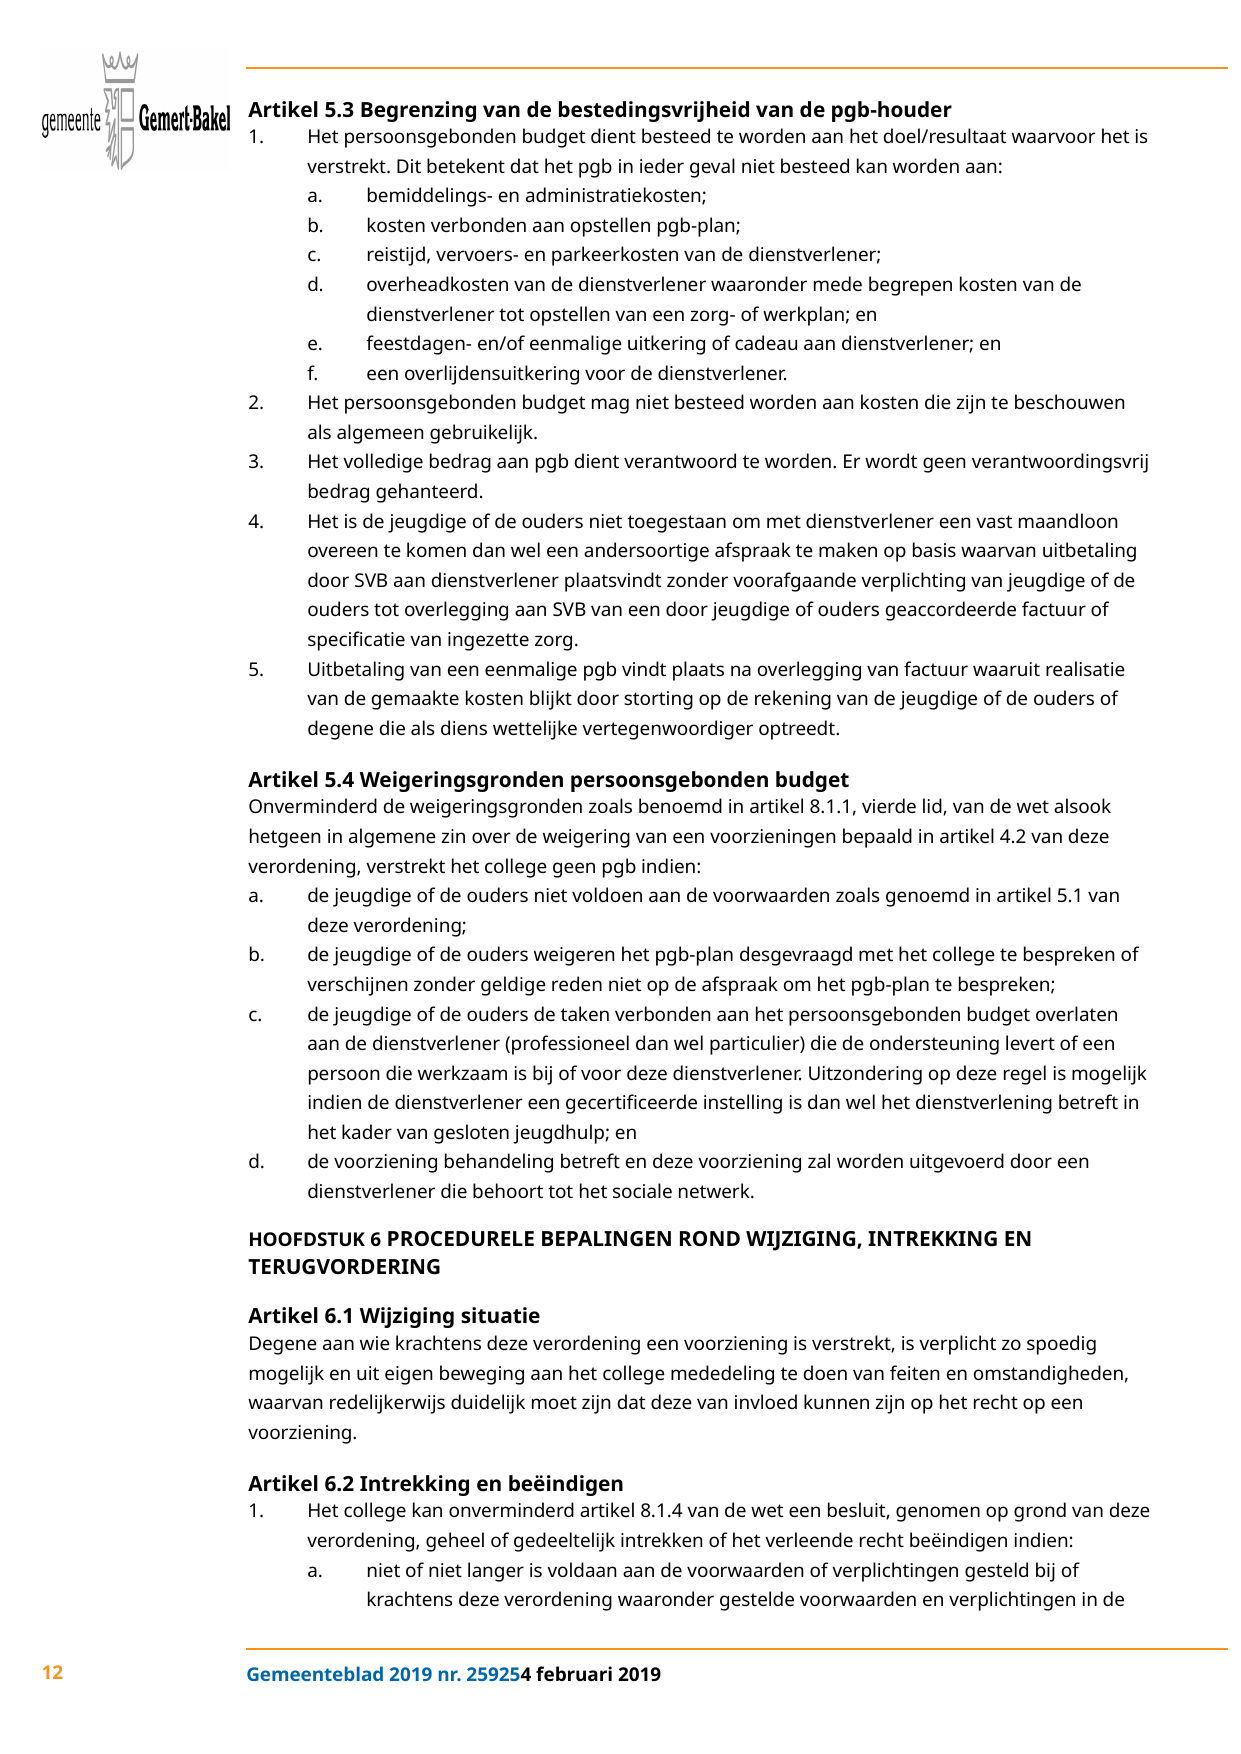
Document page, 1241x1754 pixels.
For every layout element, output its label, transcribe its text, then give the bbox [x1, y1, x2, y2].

list niet of niet langer is voldaan aan de voorwaarden of verplichtingen gesteld bij of krachtens deze verordening waaronder gestelde voorwaarden en verplichtingen in de [307, 1557, 1152, 1612]
list Het college kan onverminderd artikel 8.1.4 van de wet een besluit, genomen op grond van deze verordening, geheel of gedeeltelijk intrekken of het verleende recht beëindigen indien: [248, 1498, 1152, 1553]
list de jeugdige of de ouders de taken verbonden aan het persoonsgebonden budget overlaten aan de dienstverlener (professioneel dan wel particulier) die de ondersteuning levert of een persoon die werkzaam is bij of voor deze dienstverlener. Uitzondering op deze regel is mogelijk indien de dienstverlener een gecertificeerde instelling is dan wel het dienstverlening betreft in het kader van gesloten jeugdhulp; en [248, 1001, 1152, 1145]
text Artikel 5.4 Weigeringsgronden persoonsgebonden budget [248, 765, 1152, 794]
text Artikel 6.1 Wijziging situatie [248, 1302, 1152, 1330]
list overheadkosten van de dienstverlener waaronder mede begrepen kosten van de dienstverlener tot opstellen van een zorg- of werkplan; en [307, 271, 1152, 326]
list reistijd, vervoers- en parkeerkosten van de dienstverlener; [307, 242, 1152, 267]
text HOOFDSTUK 6 PROCEDURELE BEPALINGEN ROND WIJZIGING, INTREKKING EN TERUGVORDERING [248, 1224, 1152, 1281]
list Het volledige bedrag aan pgb dient verantwoord te worden. Er wordt geen verantwoordingsvrij bedrag gehanteerd. [248, 449, 1152, 504]
list de jeugdige of de ouders niet voldoen aan de voorwaarden zoals genoemd in artikel 5.1 van deze verordening; [248, 882, 1152, 938]
list Het is de jeugdige of de ouders niet toegestaan om met dienstverlener een vast maandloon overeen te komen dan wel een andersoortige afspraak te maken op basis waarvan uitbetaling door SVB aan dienstverlener plaatsvindt zonder voorafgaande verplichting van jeugdige of de ouders tot overlegging aan SVB van een door jeugdige of ouders geaccordeerde factuur of specificatie van ingezette zorg. [248, 508, 1152, 652]
list feestdagen- en/of eenmalige uitkering of cadeau aan dienstverlener; en [307, 330, 1152, 356]
text Artikel 5.3 Begrenzing van de bestedingsvrijheid van de pgb-houder [248, 95, 1152, 123]
list Het persoonsgebonden budget mag niet besteed worden aan kosten die zijn te beschouwen als algemeen gebruikelijk. [248, 389, 1152, 445]
list Uitbetaling van een eenmalige pgb vindt plaats na overlegging van factuur waaruit realisatie van de gemaakte kosten blijkt door storting op de rekening van de jeugdige of de ouders of degene die als diens wettelijke vertegenwoordiger optreedt. [248, 656, 1152, 741]
list kosten verbonden aan opstellen pgb-plan; [307, 212, 1152, 238]
list de jeugdige of de ouders weigeren het pgb-plan desgevraagd met het college te bespreken of verschijnen zonder geldige reden niet op de afspraak om het pgb-plan te bespreken; [248, 942, 1152, 997]
picture [41, 47, 231, 172]
list bemiddelings- en administratiekosten; [307, 182, 1152, 208]
text Degene aan wie krachtens deze verordening een voorziening is verstrekt, is verplicht zo spoedig mogelijk en uit eigen beweging aan het college mededeling te doen van feiten en omstandigheden, waarvan redelijkerwijs duidelijk moet zijn dat deze van invloed kunnen zijn op het recht op een voorziening. [248, 1330, 1152, 1444]
list Het persoonsgebonden budget dient besteed te worden aan het doel/resultaat waarvoor het is verstrekt. Dit betekent dat het pgb in ieder geval niet besteed kan worden aan: [248, 123, 1152, 178]
list de voorziening behandeling betreft en deze voorziening zal worden uitgevoerd door een dienstverlener die behoort tot het sociale netwerk. [248, 1149, 1152, 1204]
list een overlijdensuitkering voor de dienstverlener. [307, 360, 1152, 386]
text Onverminderd de weigeringsgronden zoals benoemd in artikel 8.1.1, vierde lid, van de wet alsook hetgeen in algemene zin over de weigering van een voorzieningen bepaald in artikel 4.2 van deze verordening, verstrekt het college geen pgb indien: [248, 794, 1152, 879]
text Artikel 6.2 Intrekking en beëindigen [248, 1469, 1152, 1498]
